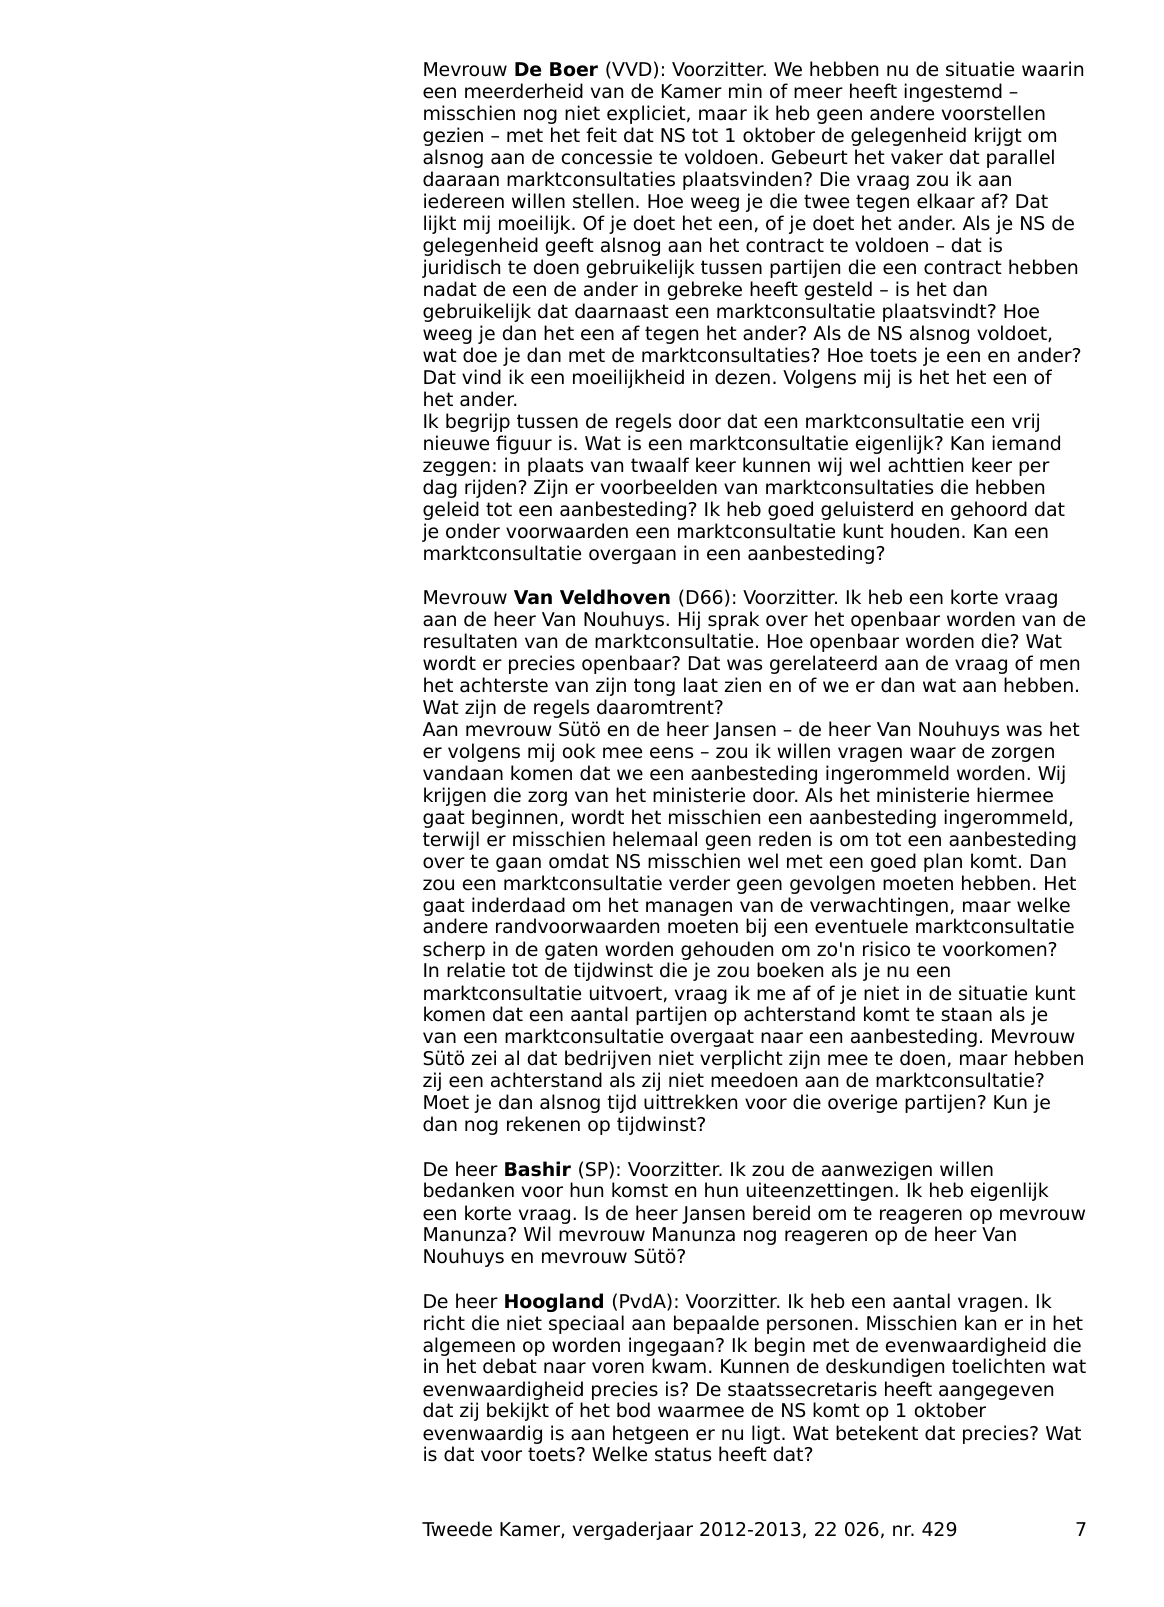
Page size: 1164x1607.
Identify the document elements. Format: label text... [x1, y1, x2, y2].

text Ik begrijp tussen de regels door dat een marktconsultatie een vrij nieuwe figuur is. Wat is een marktconsultatie eigenlijk? Kan iemand zeggen: in plaats van twaalf keer kunnen wij wel achttien keer per dag rijden? Zijn er voorbeelden van marktconsultaties die hebben geleid tot een aanbesteding? Ik heb goed geluisterd en gehoord dat je onder voorwaarden een marktconsultatie kunt houden. Kan een marktconsultatie overgaan in een aanbesteding? [422, 411, 1087, 564]
text De heer Bashir (SP): Voorzitter. Ik zou de aanwezigen willen bedanken voor hun komst en hun uiteenzettingen. Ik heb eigenlijk een korte vraag. Is de heer Jansen bereid om te reageren op mevrouw Manunza? Wil mevrouw Manunza nog reageren op de heer Van Nouhuys en mevrouw Sütö? [422, 1158, 1087, 1268]
text Aan mevrouw Sütö en de heer Jansen – de heer Van Nouhuys was het er volgens mij ook mee eens – zou ik willen vragen waar de zorgen vandaan komen dat we een aanbesteding ingerommeld worden. Wij krijgen die zorg van het ministerie door. Als het ministerie hiermee gaat beginnen, wordt het misschien een aanbesteding ingerommeld, terwijl er misschien helemaal geen reden is om tot een aanbesteding over te gaan omdat NS misschien wel met een goed plan komt. Dan zou een marktconsultatie verder geen gevolgen moeten hebben. Het gaat inderdaad om het managen van de verwachtingen, maar welke andere randvoorwaarden moeten bij een eventuele marktconsultatie scherp in de gaten worden gehouden om zo'n risico te voorkomen? [422, 719, 1087, 960]
text Mevrouw De Boer (VVD): Voorzitter. We hebben nu de situatie waarin een meerderheid van de Kamer min of meer heeft ingestemd – misschien nog niet expliciet, maar ik heb geen andere voorstellen gezien – met het feit dat NS tot 1 oktober de gelegenheid krijgt om alsnog aan de concessie te voldoen. Gebeurt het vaker dat parallel daaraan marktconsultaties plaatsvinden? Die vraag zou ik aan iedereen willen stellen. Hoe weeg je die twee tegen elkaar af? Dat lijkt mij moeilijk. Of je doet het een, of je doet het ander. Als je NS de gelegenheid geeft alsnog aan het contract te voldoen – dat is juridisch te doen gebruikelijk tussen partijen die een contract hebben nadat de een de ander in gebreke heeft gesteld – is het dan gebruikelijk dat daarnaast een marktconsultatie plaatsvindt? Hoe weeg je dan het een af tegen het ander? Als de NS alsnog voldoet, wat doe je dan met de marktconsultaties? Hoe toets je een en ander? Dat vind ik een moeilijkheid in dezen. Volgens mij is het het een of het ander. [422, 59, 1087, 411]
text In relatie tot de tijdwinst die je zou boeken als je nu een marktconsultatie uitvoert, vraag ik me af of je niet in de situatie kunt komen dat een aantal partijen op achterstand komt te staan als je van een marktconsultatie overgaat naar een aanbesteding. Mevrouw Sütö zei al dat bedrijven niet verplicht zijn mee te doen, maar hebben zij een achterstand als zij niet meedoen aan de marktconsultatie? Moet je dan alsnog tijd uittrekken voor die overige partijen? Kun je dan nog rekenen op tijdwinst? [422, 960, 1087, 1136]
text Mevrouw Van Veldhoven (D66): Voorzitter. Ik heb een korte vraag aan de heer Van Nouhuys. Hij sprak over het openbaar worden van de resultaten van de marktconsultatie. Hoe openbaar worden die? Wat wordt er precies openbaar? Dat was gerelateerd aan de vraag of men het achterste van zijn tong laat zien en of we er dan wat aan hebben. Wat zijn de regels daaromtrent? [422, 587, 1087, 719]
text De heer Hoogland (PvdA): Voorzitter. Ik heb een aantal vragen. Ik richt die niet speciaal aan bepaalde personen. Misschien kan er in het algemeen op worden ingegaan? Ik begin met de evenwaardigheid die in het debat naar voren kwam. Kunnen de deskundigen toelichten wat evenwaardigheid precies is? De staatssecretaris heeft aangegeven dat zij bekijkt of het bod waarmee de NS komt op 1 oktober evenwaardig is aan hetgeen er nu ligt. Wat betekent dat precies? Wat is dat voor toets? Welke status heeft dat? [422, 1291, 1087, 1466]
